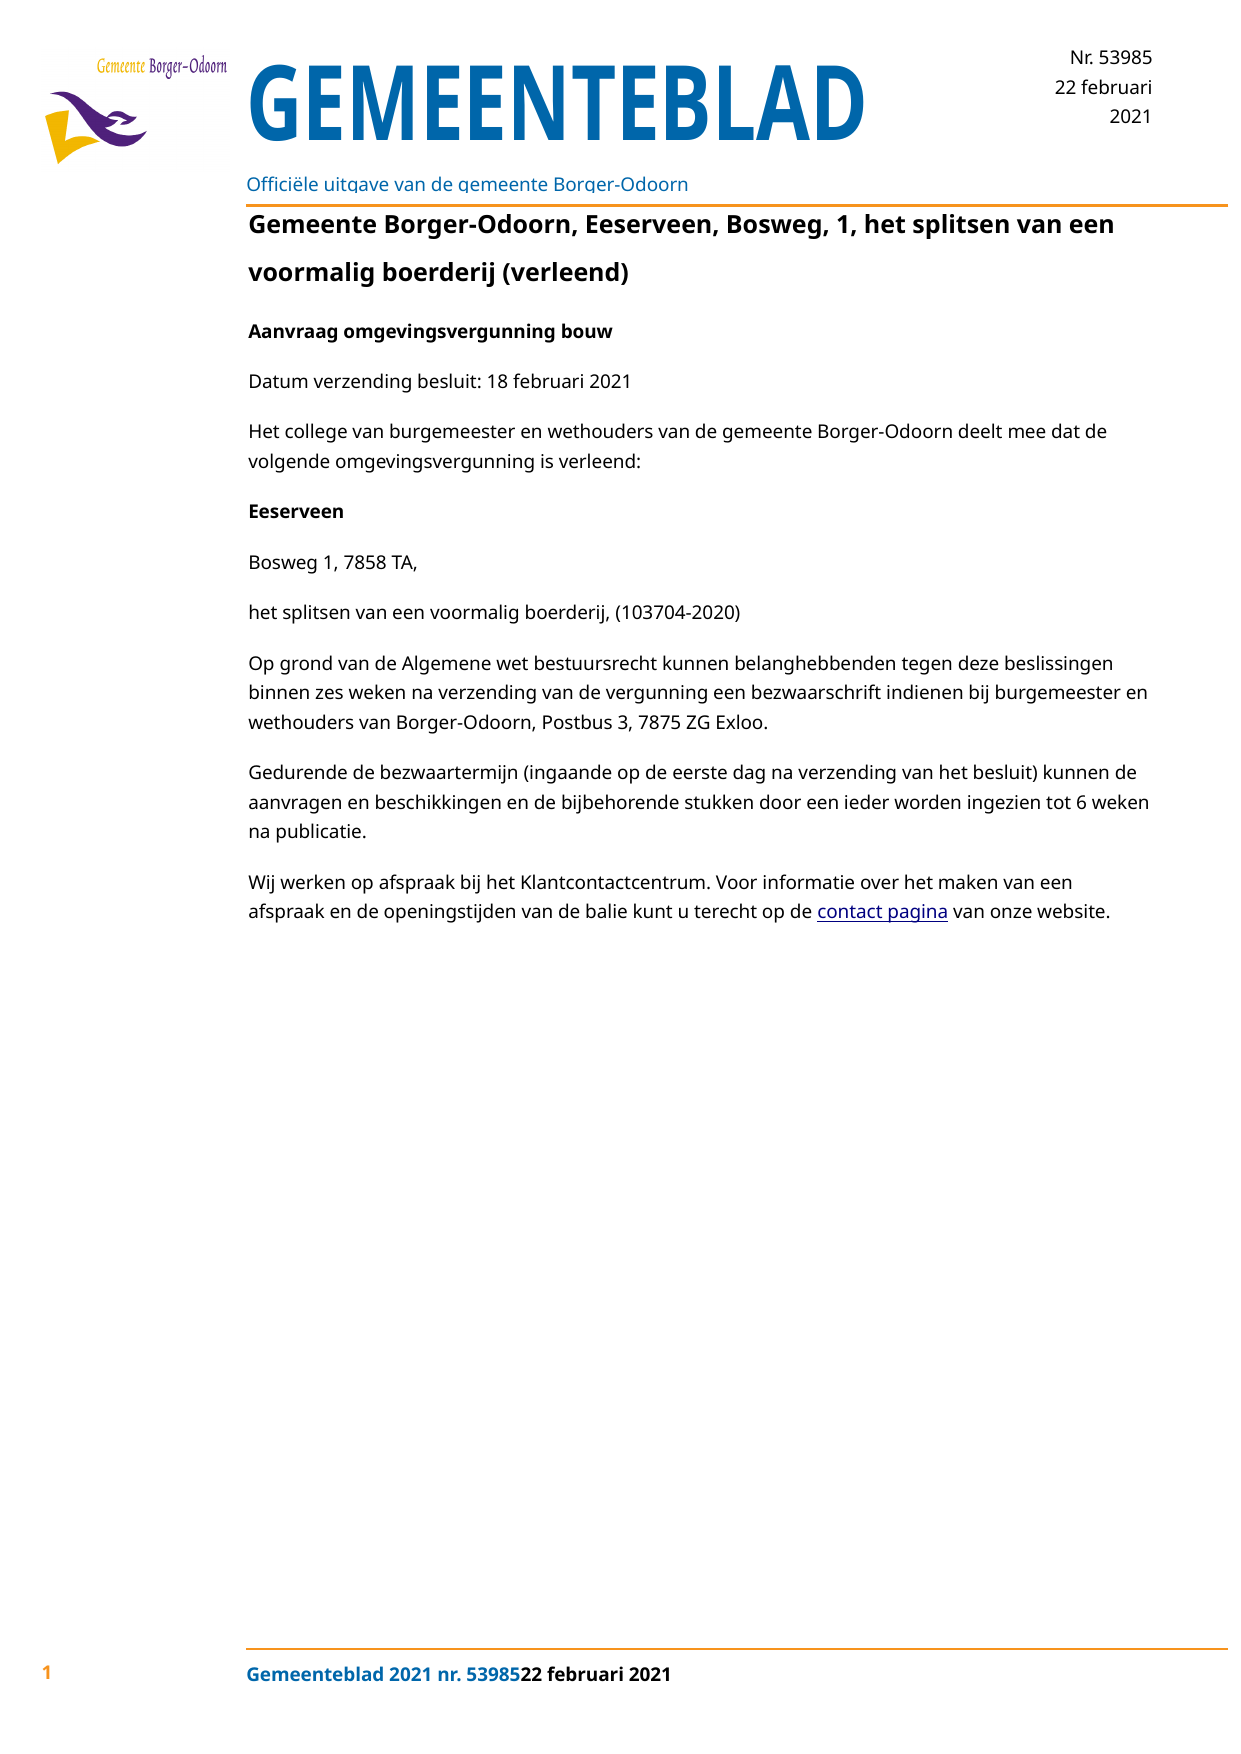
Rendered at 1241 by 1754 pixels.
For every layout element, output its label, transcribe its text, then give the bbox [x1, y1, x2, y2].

text Datum verzending besluit: 18 februari 2021 [248, 368, 1152, 394]
text Eeserveen [248, 499, 1152, 524]
text Gemeente Borger-Odoorn, Eeserveen, Bosweg, 1, het splitsen van een voormalig boerderij (verleend) [248, 207, 1152, 288]
text Gedurende de bezwaartermijn (ingaande op de eerste dag na verzending van het besluit) kunnen de aanvragen en beschikkingen en de bijbehorende stukken door een ieder worden ingezien tot 6 weken na publicatie. [248, 759, 1152, 844]
text Op grond van de Algemene wet bestuursrecht kunnen belanghebbenden tegen deze beslissingen binnen zes weken na verzending van de vergunning een bezwaarschrift indienen bij burgemeester en wethouders van Borger-Odoorn, Postbus 3, 7875 ZG Exloo. [248, 650, 1152, 735]
text Het college van burgemeester en wethouders van de gemeente Borger-Odoorn deelt mee dat de volgende omgevingsvergunning is verleend: [248, 419, 1152, 474]
text Bosweg 1, 7858 TA, [248, 549, 1152, 575]
picture [41, 47, 231, 172]
text Wij werken op afspraak bij het Klantcontactcentrum. Voor informatie over het maken van een afspraak en de openingstijden van de balie kunt u terecht op de contact pagina van onze website. [248, 869, 1152, 924]
text Aanvraag omgevingsvergunning bouw [248, 318, 1152, 344]
text het splitsen van een voormalig boerderij, (103704-2020) [248, 599, 1152, 625]
